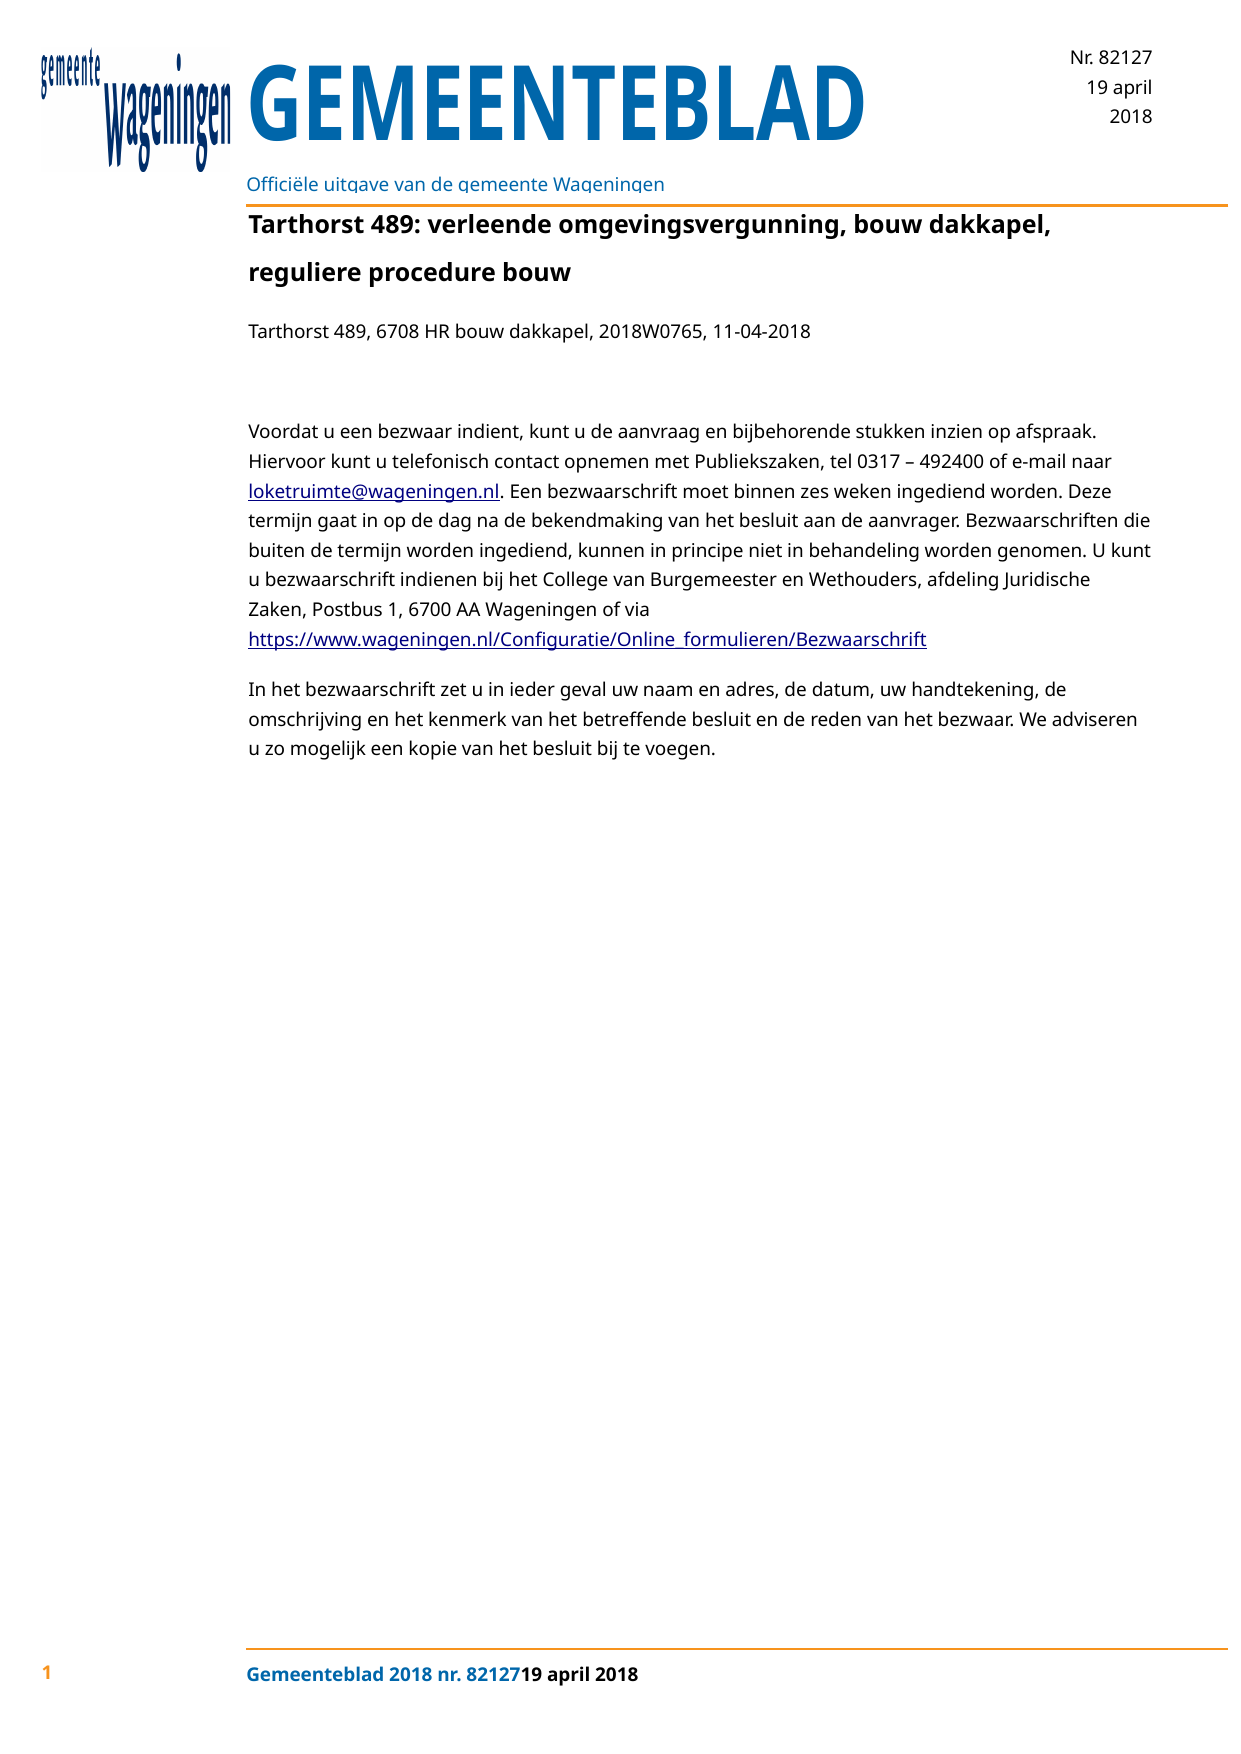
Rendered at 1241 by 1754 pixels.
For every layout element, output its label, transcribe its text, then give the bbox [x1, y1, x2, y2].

picture [41, 47, 231, 172]
text Tarthorst 489, 6708 HR bouw dakkapel, 2018W0765, 11-04-2018 [248, 318, 1152, 344]
text Tarthorst 489: verleende omgevingsvergunning, bouw dakkapel, reguliere procedure bouw [248, 207, 1152, 288]
text In het bezwaarschrift zet u in ieder geval uw naam en adres, de datum, uw handtekening, de omschrijving en het kenmerk van het betreffende besluit en de reden van het bezwaar. We adviseren u zo mogelijk een kopie van het besluit bij te voegen. [248, 676, 1152, 761]
text Voordat u een bezwaar indient, kunt u de aanvraag en bijbehorende stukken inzien op afspraak. Hiervoor kunt u telefonisch contact opnemen met Publiekszaken, tel 0317 – 492400 of e-mail naar loketruimte@wageningen.nl. Een bezwaarschrift moet binnen zes weken ingediend worden. Deze termijn gaat in op de dag na de bekendmaking van het besluit aan de aanvrager. Bezwaarschriften die buiten de termijn worden ingediend, kunnen in principe niet in behandeling worden genomen. U kunt u bezwaarschrift indienen bij het College van Burgemeester en Wethouders, afdeling Juridische Zaken, Postbus 1, 6700 AA Wageningen of via https://www.wageningen.nl/Configuratie/Online_formulieren/Bezwaarschrift [248, 419, 1152, 652]
